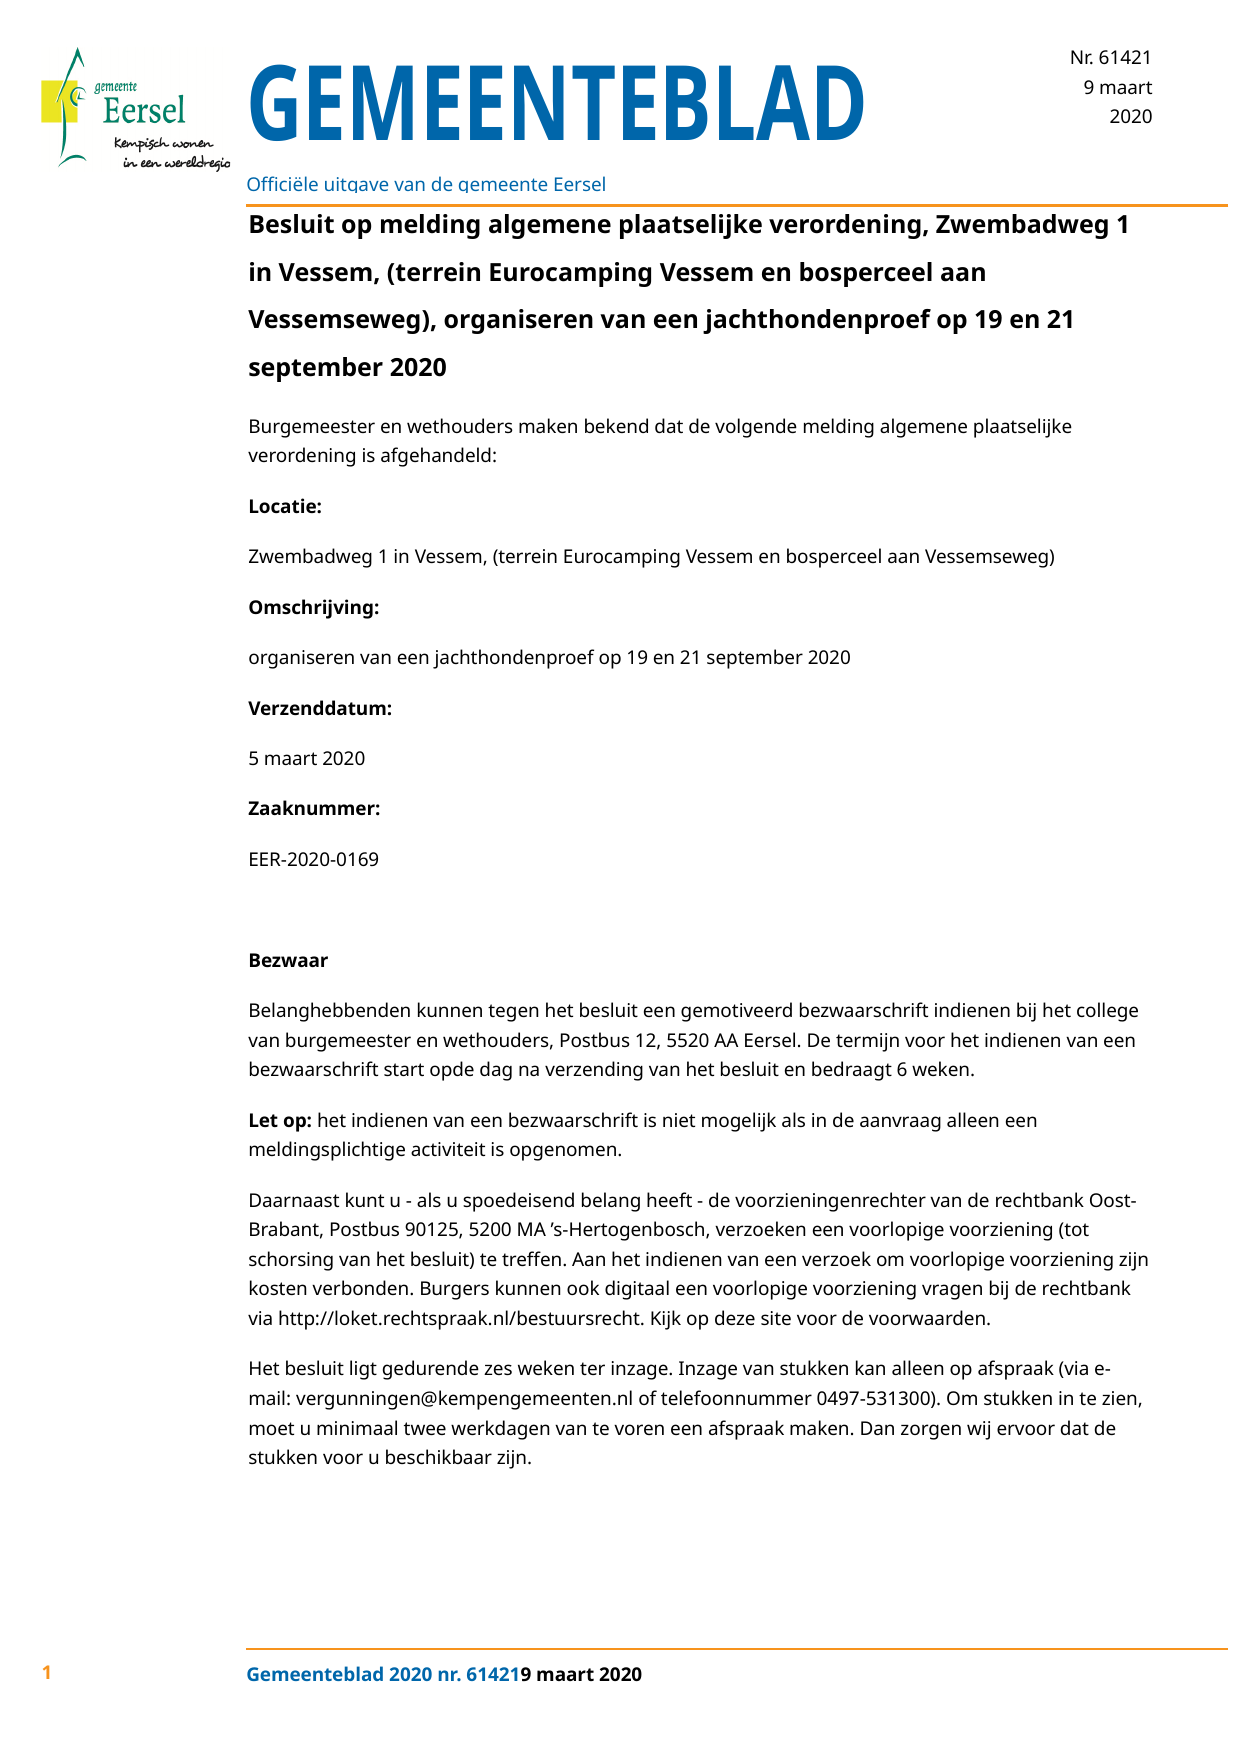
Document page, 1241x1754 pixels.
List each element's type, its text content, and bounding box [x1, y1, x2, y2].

text Let op: het indienen van een bezwaarschrift is niet mogelijk als in de aanvraag alleen een meldingsplichtige activiteit is opgenomen. [248, 1107, 1152, 1162]
text organiseren van een jachthondenproef op 19 en 21 september 2020 [248, 644, 1152, 670]
text 5 maart 2020 [248, 745, 1152, 771]
text Belanghebbenden kunnen tegen het besluit een gemotiveerd bezwaarschrift indienen bij het college van burgemeester en wethouders, Postbus 12, 5520 AA Eersel. De termijn voor het indienen van een bezwaarschrift start opde dag na verzending van het besluit en bedraagt 6 weken. [248, 997, 1152, 1082]
text Bezwaar [248, 947, 1152, 973]
text Besluit op melding algemene plaatselijke verordening, Zwembadweg 1 in Vessem, (terrein Eurocamping Vessem en bosperceel aan Vessemseweg), organiseren van een jachthondenproef op 19 en 21 september 2020 [248, 207, 1152, 384]
text EER-2020-0169 [248, 846, 1152, 872]
text Omschrijving: [248, 594, 1152, 620]
text Locatie: [248, 493, 1152, 519]
text Zwembadweg 1 in Vessem, (terrein Eurocamping Vessem en bosperceel aan Vessemseweg) [248, 543, 1152, 569]
text Verzenddatum: [248, 695, 1152, 721]
text Het besluit ligt gedurende zes weken ter inzage. Inzage van stukken kan alleen op afspraak (via e-mail: vergunningen@kempengemeenten.nl of telefoonnummer 0497-531300). Om stukken in te zien, moet u minimaal twee werkdagen van te voren een afspraak maken. Dan zorgen wij ervoor dat de stukken voor u beschikbaar zijn. [248, 1356, 1152, 1470]
text Zaaknummer: [248, 796, 1152, 821]
text Daarnaast kunt u - als u spoedeisend belang heeft - de voorzieningenrechter van de rechtbank Oost-Brabant, Postbus 90125, 5200 MA ’s-Hertogenbosch, verzoeken een voorlopige voorziening (tot schorsing van het besluit) te treffen. Aan het indienen van een verzoek om voorlopige voorziening zijn kosten verbonden. Burgers kunnen ook digitaal een voorlopige voorziening vragen bij de rechtbank via http://loket.rechtspraak.nl/bestuursrecht. Kijk op deze site voor de voorwaarden. [248, 1187, 1152, 1331]
text Burgemeester en wethouders maken bekend dat de volgende melding algemene plaatselijke verordening is afgehandeld: [248, 413, 1152, 468]
picture [41, 47, 231, 172]
